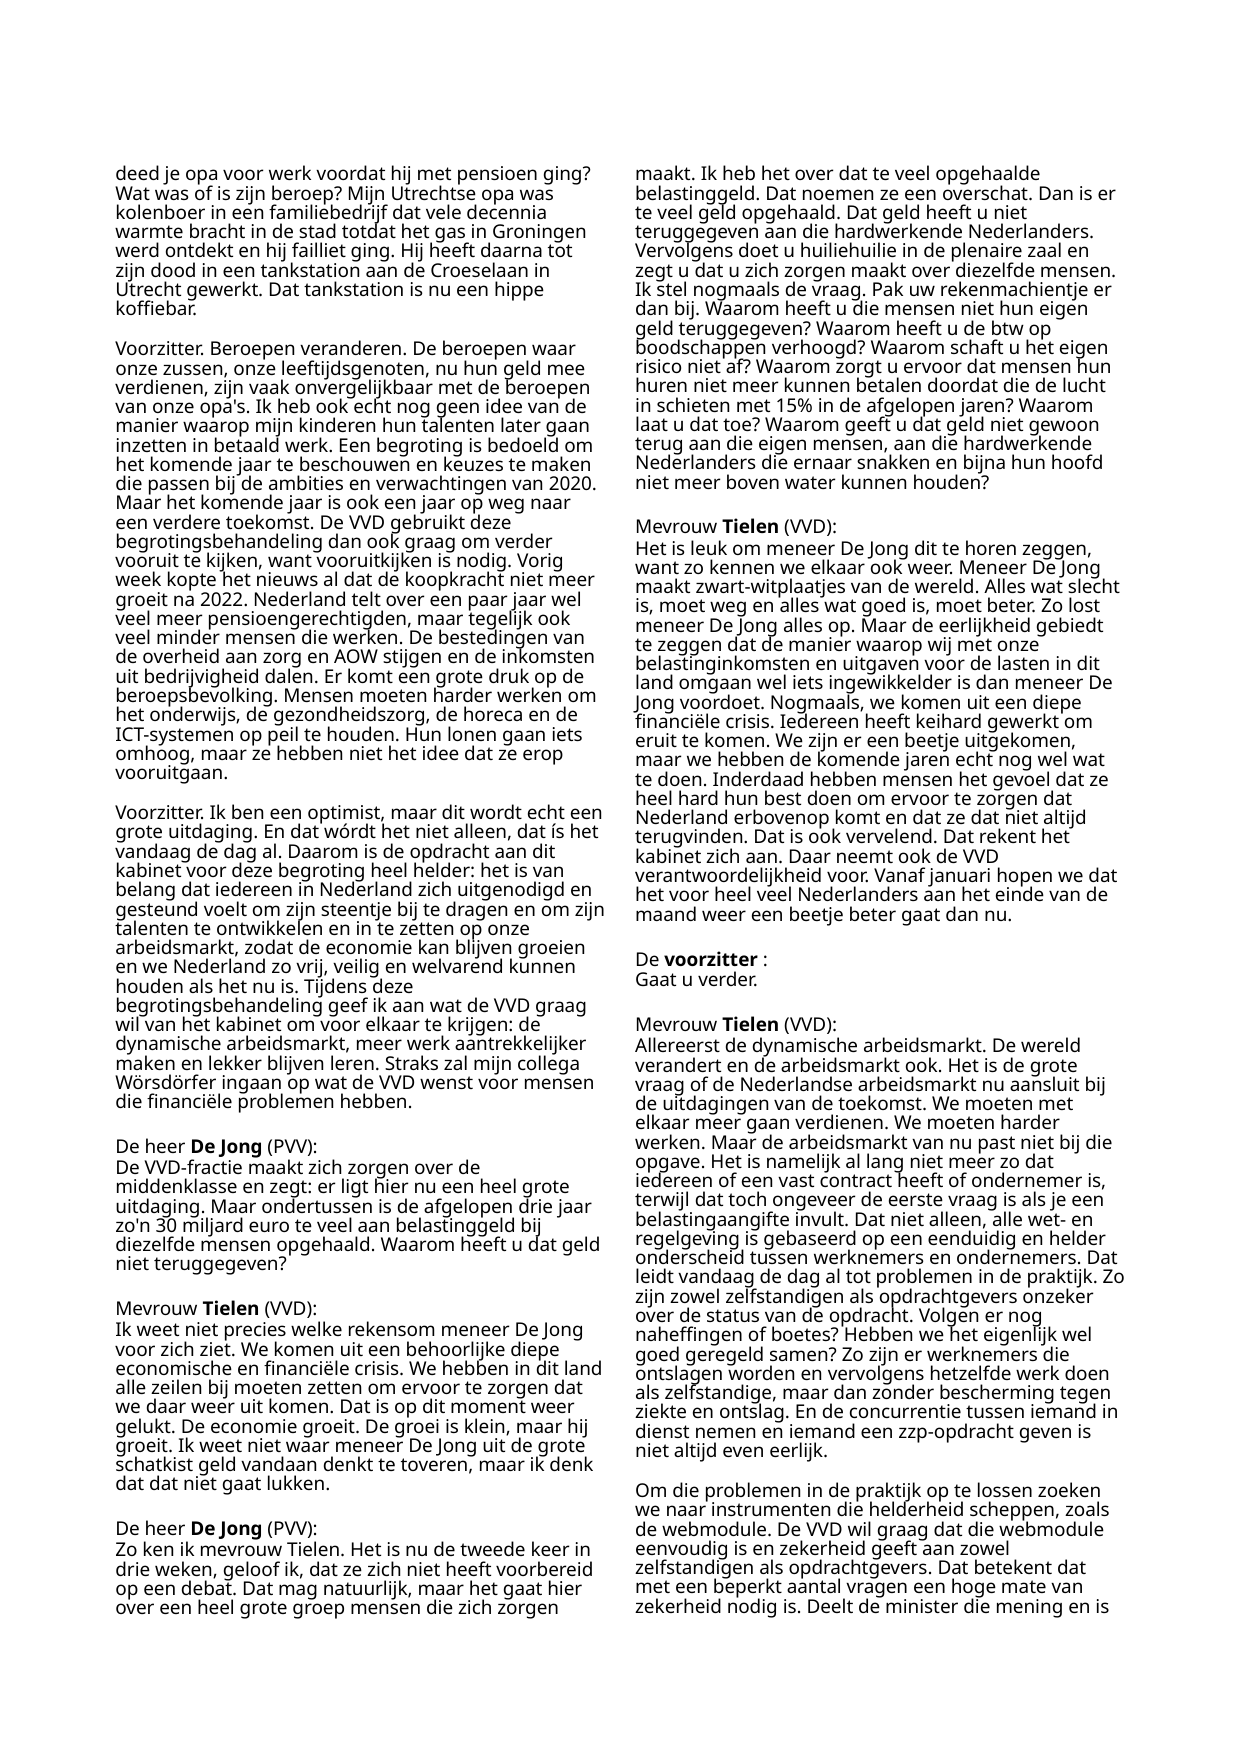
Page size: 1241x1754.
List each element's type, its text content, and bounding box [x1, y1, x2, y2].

text Zo ken ik mevrouw Tielen. Het is nu de tweede keer in drie weken, geloof ik, dat ze zich niet heeft voorbereid op een debat. Dat mag natuurlijk, maar het gaat hier over een heel grote groep mensen die zich zorgen [115, 1541, 605, 1618]
text Het is leuk om meneer De Jong dit te horen zeggen, want zo kennen we elkaar ook weer. Meneer De Jong maakt zwart-witplaatjes van de wereld. Alles wat slecht is, moet weg en alles wat goed is, moet beter. Zo lost meneer De Jong alles op. Maar de eerlijkheid gebiedt te zeggen dat de manier waarop wij met onze belastinginkomsten en uitgaven voor de lasten in dit land omgaan wel iets ingewikkelder is dan meneer De Jong voordoet. Nogmaals, we komen uit een diepe financiële crisis. Iedereen heeft keihard gewerkt om eruit te komen. We zijn er een beetje uitgekomen, maar we hebben de komende jaren echt nog wel wat te doen. Inderdaad hebben mensen het gevoel dat ze heel hard hun best doen om ervoor te zorgen dat Nederland erbovenop komt en dat ze dat niet altijd terugvinden. Dat is ook vervelend. Dat rekent het kabinet zich aan. Daar neemt ook de VVD verantwoordelijkheid voor. Vanaf januari hopen we dat het voor heel veel Nederlanders aan het einde van de maand weer een beetje beter gaat dan nu. [635, 539, 1125, 925]
text Voorzitter. Beroepen veranderen. De beroepen waar onze zussen, onze leeftijdsgenoten, nu hun geld mee verdienen, zijn vaak onvergelijkbaar met de beroepen van onze opa's. Ik heb ook echt nog geen idee van de manier waarop mijn kinderen hun talenten later gaan inzetten in betaald werk. Een begroting is bedoeld om het komende jaar te beschouwen en keuzes te maken die passen bij de ambities en verwachtingen van 2020. Maar het komende jaar is ook een jaar op weg naar een verdere toekomst. De VVD gebruikt deze begrotingsbehandeling dan ook graag om verder vooruit te kijken, want vooruitkijken is nodig. Vorig week kopte het nieuws al dat de koopkracht niet meer groeit na 2022. Nederland telt over een paar jaar wel veel meer pensioengerechtigden, maar tegelijk ook veel minder mensen die werken. De bestedingen van de overheid aan zorg en AOW stijgen en de inkomsten uit bedrijvigheid dalen. Er komt een grote druk op de beroepsbevolking. Mensen moeten harder werken om het onderwijs, de gezondheidszorg, de horeca en de ICT-systemen op peil te houden. Hun lonen gaan iets omhoog, maar ze hebben niet het idee dat ze erop vooruitgaan. [115, 340, 605, 783]
text De heer De Jong (PVV): [115, 1516, 605, 1541]
text maakt. Ik heb het over dat te veel opgehaalde belastinggeld. Dat noemen ze een overschat. Dan is er te veel geld opgehaald. Dat geld heeft u niet teruggegeven aan die hardwerkende Nederlanders. Vervolgens doet u huiliehuilie in de plenaire zaal en zegt u dat u zich zorgen maakt over diezelfde mensen. Ik stel nogmaals de vraag. Pak uw rekenmachientje er dan bij. Waarom heeft u die mensen niet hun eigen geld teruggegeven? Waarom heeft u de btw op boodschappen verhoogd? Waarom schaft u het eigen risico niet af? Waarom zorgt u ervoor dat mensen hun huren niet meer kunnen betalen doordat die de lucht in schieten met 15% in de afgelopen jaren? Waarom laat u dat toe? Waarom geeft u dat geld niet gewoon terug aan die eigen mensen, aan die hardwerkende Nederlanders die ernaar snakken en bijna hun hoofd niet meer boven water kunnen houden? [635, 165, 1125, 493]
text Mevrouw Tielen (VVD): [635, 1012, 1125, 1037]
text Om die problemen in de praktijk op te lossen zoeken we naar instrumenten die helderheid scheppen, zoals de webmodule. De VVD wil graag dat die webmodule eenvoudig is en zekerheid geeft aan zowel zelfstandigen als opdrachtgevers. Dat betekent dat met een beperkt aantal vragen een hoge mate van zekerheid nodig is. Deelt de minister die mening en is [635, 1482, 1125, 1617]
text De heer De Jong (PVV): [115, 1133, 605, 1159]
text De voorzitter : [635, 946, 1125, 971]
text Mevrouw Tielen (VVD): [635, 514, 1125, 539]
text Allereerst de dynamische arbeidsmarkt. De wereld verandert en de arbeidsmarkt ook. Het is de grote vraag of de Nederlandse arbeidsmarkt nu aansluit bij de uitdagingen van de toekomst. We moeten met elkaar meer gaan verdienen. We moeten harder werken. Maar de arbeidsmarkt van nu past niet bij die opgave. Het is namelijk al lang niet meer zo dat iedereen of een vast contract heeft of ondernemer is, terwijl dat toch ongeveer de eerste vraag is als je een belastingaangifte invult. Dat niet alleen, alle wet- en regelgeving is gebaseerd op een eenduidig en helder onderscheid tussen werknemers en ondernemers. Dat leidt vandaag de dag al tot problemen in de praktijk. Zo zijn zowel zelfstandigen als opdrachtgevers onzeker over de status van de opdracht. Volgen er nog naheffingen of boetes? Hebben we het eigenlijk wel goed geregeld samen? Zo zijn er werknemers die ontslagen worden en vervolgens hetzelfde werk doen als zelfstandige, maar dan zonder bescherming tegen ziekte en ontslag. En de concurrentie tussen iemand in dienst nemen en iemand een zzp-opdracht geven is niet altijd even eerlijk. [635, 1037, 1125, 1461]
text Ik weet niet precies welke rekensom meneer De Jong voor zich ziet. We komen uit een behoorlijke diepe economische en financiële crisis. We hebben in dit land alle zeilen bij moeten zetten om ervoor te zorgen dat we daar weer uit komen. Dat is op dit moment weer gelukt. De economie groeit. De groei is klein, maar hij groeit. Ik weet niet waar meneer De Jong uit de grote schatkist geld vandaan denkt te toveren, maar ik denk dat dat niet gaat lukken. [115, 1321, 605, 1495]
text Mevrouw Tielen (VVD): [115, 1296, 605, 1321]
text De VVD-fractie maakt zich zorgen over de middenklasse en zegt: er ligt hier nu een heel grote uitdaging. Maar ondertussen is de afgelopen drie jaar zo'n 30 miljard euro te veel aan belastinggeld bij diezelfde mensen opgehaald. Waarom heeft u dat geld niet teruggegeven? [115, 1159, 605, 1275]
text Gaat u verder. [635, 971, 1125, 991]
text deed je opa voor werk voordat hij met pensioen ging? Wat was of is zijn beroep? Mijn Utrechtse opa was kolenboer in een familiebedrijf dat vele decennia warmte bracht in de stad totdat het gas in Groningen werd ontdekt en hij failliet ging. Hij heeft daarna tot zijn dood in een tankstation aan de Croeselaan in Utrecht gewerkt. Dat tankstation is nu een hippe koffiebar. [115, 165, 605, 319]
text Voorzitter. Ik ben een optimist, maar dit wordt echt een grote uitdaging. En dat wórdt het niet alleen, dat ís het vandaag de dag al. Daarom is de opdracht aan dit kabinet voor deze begroting heel helder: het is van belang dat iedereen in Nederland zich uitgenodigd en gesteund voelt om zijn steentje bij te dragen en om zijn talenten te ontwikkelen en in te zetten op onze arbeidsmarkt, zodat de economie kan blijven groeien en we Nederland zo vrij, veilig en welvarend kunnen houden als het nu is. Tijdens deze begrotingsbehandeling geef ik aan wat de VVD graag wil van het kabinet om voor elkaar te krijgen: de dynamische arbeidsmarkt, meer werk aantrekkelijker maken en lekker blijven leren. Straks zal mijn collega Wörsdörfer ingaan op wat de VVD wenst voor mensen die financiële problemen hebben. [115, 804, 605, 1112]
